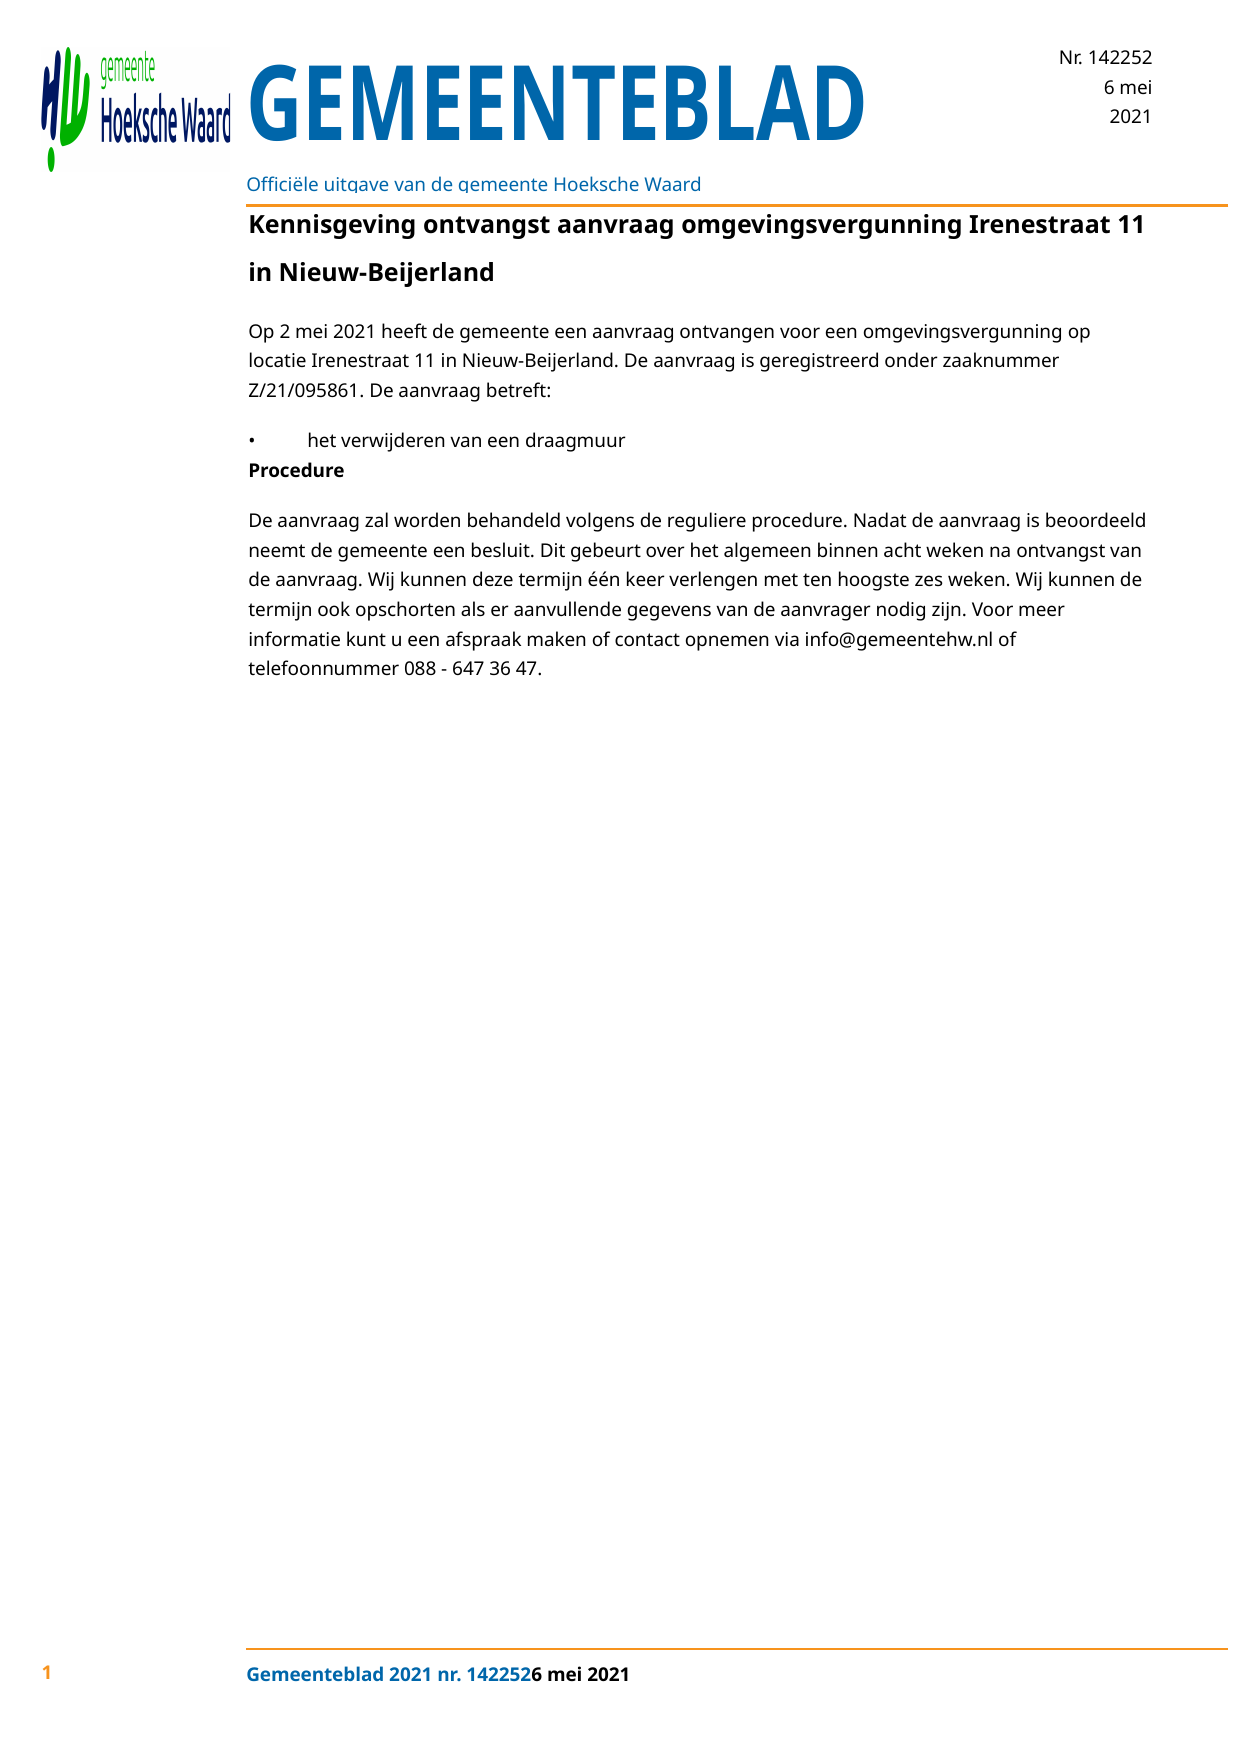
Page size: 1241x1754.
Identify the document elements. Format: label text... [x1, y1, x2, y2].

text Op 2 mei 2021 heeft de gemeente een aanvraag ontvangen voor een omgevingsvergunning op locatie Irenestraat 11 in Nieuw-Beijerland. De aanvraag is geregistreerd onder zaaknummer Z/21/095861. De aanvraag betreft: [248, 318, 1152, 403]
picture [41, 47, 231, 172]
text De aanvraag zal worden behandeld volgens de reguliere procedure. Nadat de aanvraag is beoordeeld neemt de gemeente een besluit. Dit gebeurt over het algemeen binnen acht weken na ontvangst van de aanvraag. Wij kunnen deze termijn één keer verlengen met ten hoogste zes weken. Wij kunnen de termijn ook opschorten als er aanvullende gegevens van de aanvrager nodig zijn. Voor meer informatie kunt u een afspraak maken of contact opnemen via info@gemeentehw.nl of telefoonnummer 088 - 647 36 47. [248, 507, 1152, 681]
list het verwijderen van een draagmuur [248, 427, 1152, 453]
text Procedure [248, 457, 1152, 483]
text Kennisgeving ontvangst aanvraag omgevingsvergunning Irenestraat 11 in Nieuw-Beijerland [248, 207, 1152, 288]
